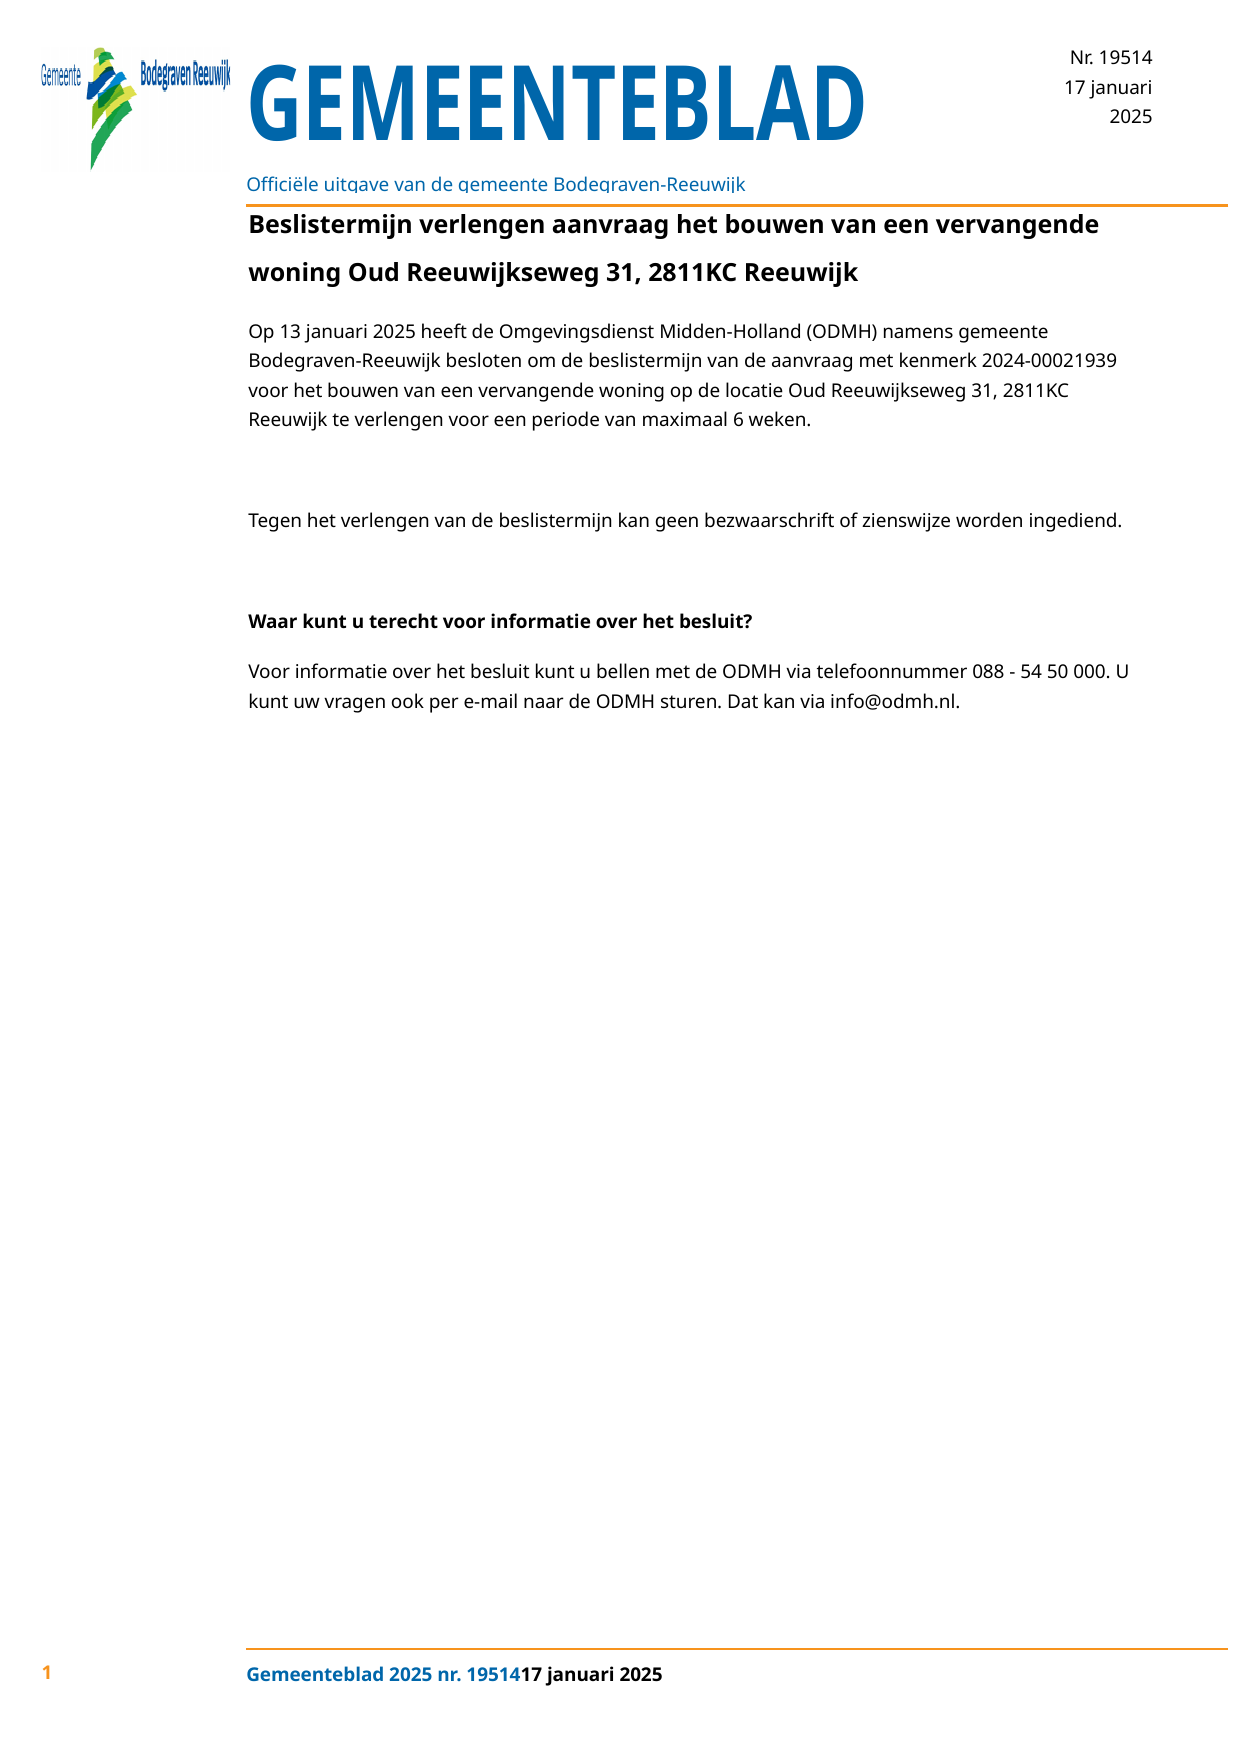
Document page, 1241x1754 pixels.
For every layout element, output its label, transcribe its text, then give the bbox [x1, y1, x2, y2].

text Op 13 januari 2025 heeft de Omgevingsdienst Midden-Holland (ODMH) namens gemeente Bodegraven-Reeuwijk besloten om de beslistermijn van de aanvraag met kenmerk 2024-00021939 voor het bouwen van een vervangende woning op de locatie Oud Reeuwijkseweg 31, 2811KC Reeuwijk te verlengen voor een periode van maximaal 6 weken. [248, 318, 1152, 432]
text Voor informatie over het besluit kunt u bellen met de ODMH via telefoonnummer 088 - 54 50 000. U kunt uw vragen ook per e-mail naar de ODMH sturen. Dat kan via info@odmh.nl. [248, 659, 1152, 714]
text Waar kunt u terecht voor informatie over het besluit? [248, 608, 1152, 634]
text Beslistermijn verlengen aanvraag het bouwen van een vervangende woning Oud Reeuwijkseweg 31, 2811KC Reeuwijk [248, 207, 1152, 288]
text Tegen het verlengen van de beslistermijn kan geen bezwaarschrift of zienswijze worden ingediend. [248, 507, 1152, 533]
picture [41, 47, 231, 172]
